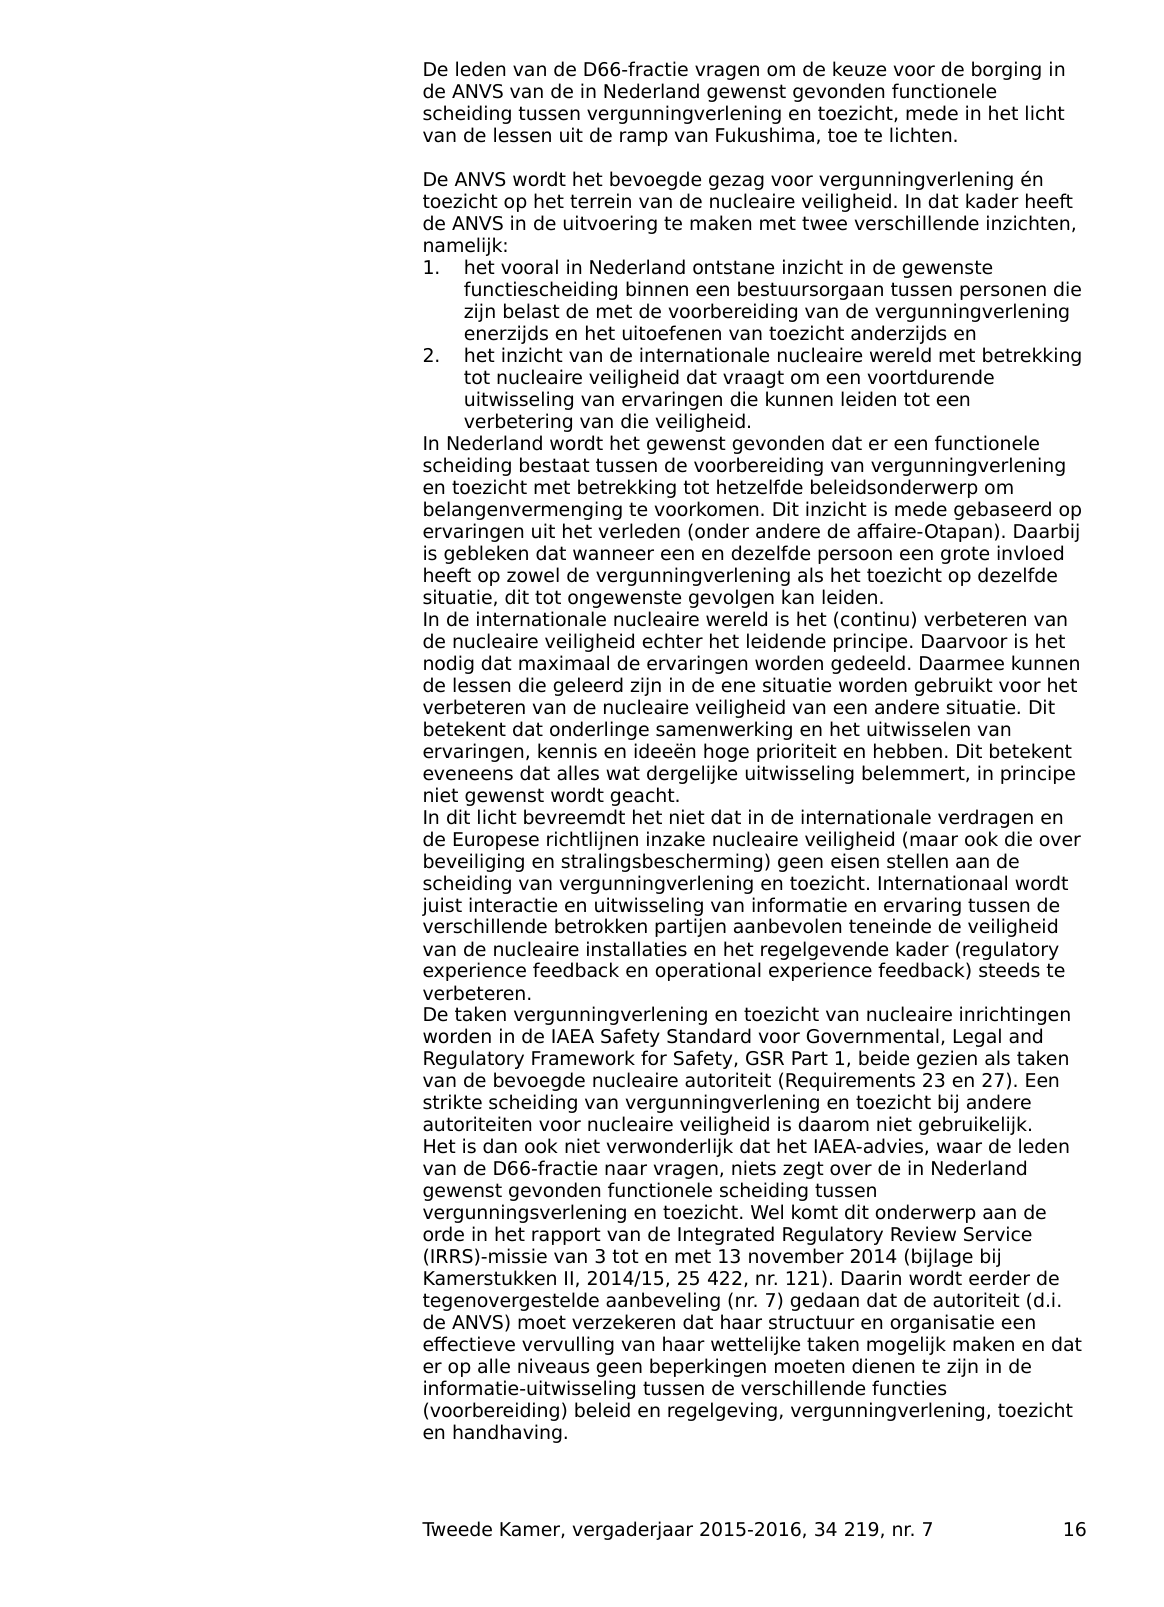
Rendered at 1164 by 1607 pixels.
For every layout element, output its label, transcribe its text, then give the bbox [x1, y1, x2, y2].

text In Nederland wordt het gewenst gevonden dat er een functionele scheiding bestaat tussen de voorbereiding van vergunningverlening en toezicht met betrekking tot hetzelfde beleidsonderwerp om belangenvermenging te voorkomen. Dit inzicht is mede gebaseerd op ervaringen uit het verleden (onder andere de affaire-Otapan). Daarbij is gebleken dat wanneer een en dezelfde persoon een grote invloed heeft op zowel de vergunningverlening als het toezicht op dezelfde situatie, dit tot ongewenste gevolgen kan leiden. [422, 433, 1087, 609]
text Het is dan ook niet verwonderlijk dat het IAEA-advies, waar de leden van de D66-fractie naar vragen, niets zegt over de in Nederland gewenst gevonden functionele scheiding tussen vergunningsverlening en toezicht. Wel komt dit onderwerp aan de orde in het rapport van de Integrated Regulatory Review Service (IRRS)-missie van 3 tot en met 13 november 2014 (bijlage bij Kamerstukken II, 2014/15, 25 422, nr. 121). Daarin wordt eerder de tegenovergestelde aanbeveling (nr. 7) gedaan dat de autoriteit (d.i. de ANVS) moet verzekeren dat haar structuur en organisatie een effectieve vervulling van haar wettelijke taken mogelijk maken en dat er op alle niveaus geen beperkingen moeten dienen te zijn in de informatie-uitwisseling tussen de verschillende functies (voorbereiding) beleid en regelgeving, vergunningverlening, toezicht en handhaving. [422, 1136, 1087, 1444]
text 1. het vooral in Nederland ontstane inzicht in de gewenste functiescheiding binnen een bestuursorgaan tussen personen die zijn belast de met de voorbereiding van de vergunningverlening enerzijds en het uitoefenen van toezicht anderzijds en [422, 257, 1087, 345]
text In de internationale nucleaire wereld is het (continu) verbeteren van de nucleaire veiligheid echter het leidende principe. Daarvoor is het nodig dat maximaal de ervaringen worden gedeeld. Daarmee kunnen de lessen die geleerd zijn in de ene situatie worden gebruikt voor het verbeteren van de nucleaire veiligheid van een andere situatie. Dit betekent dat onderlinge samenwerking en het uitwisselen van ervaringen, kennis en ideeën hoge prioriteit en hebben. Dit betekent eveneens dat alles wat dergelijke uitwisseling belemmert, in principe niet gewenst wordt geacht. [422, 609, 1087, 807]
text 2. het inzicht van de internationale nucleaire wereld met betrekking tot nucleaire veiligheid dat vraagt om een voortdurende uitwisseling van ervaringen die kunnen leiden tot een verbetering van die veiligheid. [422, 345, 1087, 433]
text De ANVS wordt het bevoegde gezag voor vergunningverlening én toezicht op het terrein van de nucleaire veiligheid. In dat kader heeft de ANVS in de uitvoering te maken met twee verschillende inzichten, namelijk: [422, 169, 1087, 257]
text De taken vergunningverlening en toezicht van nucleaire inrichtingen worden in de IAEA Safety Standard voor Governmental, Legal and Regulatory Framework for Safety, GSR Part 1, beide gezien als taken van de bevoegde nucleaire autoriteit (Requirements 23 en 27). Een strikte scheiding van vergunningverlening en toezicht bij andere autoriteiten voor nucleaire veiligheid is daarom niet gebruikelijk. [422, 1004, 1087, 1136]
text De leden van de D66-fractie vragen om de keuze voor de borging in de ANVS van de in Nederland gewenst gevonden functionele scheiding tussen vergunningverlening en toezicht, mede in het licht van de lessen uit de ramp van Fukushima, toe te lichten. [422, 59, 1087, 147]
text In dit licht bevreemdt het niet dat in de internationale verdragen en de Europese richtlijnen inzake nucleaire veiligheid (maar ook die over beveiliging en stralingsbescherming) geen eisen stellen aan de scheiding van vergunningverlening en toezicht. Internationaal wordt juist interactie en uitwisseling van informatie en ervaring tussen de verschillende betrokken partijen aanbevolen teneinde de veiligheid van de nucleaire installaties en het regelgevende kader (regulatory experience feedback en operational experience feedback) steeds te verbeteren. [422, 807, 1087, 1004]
